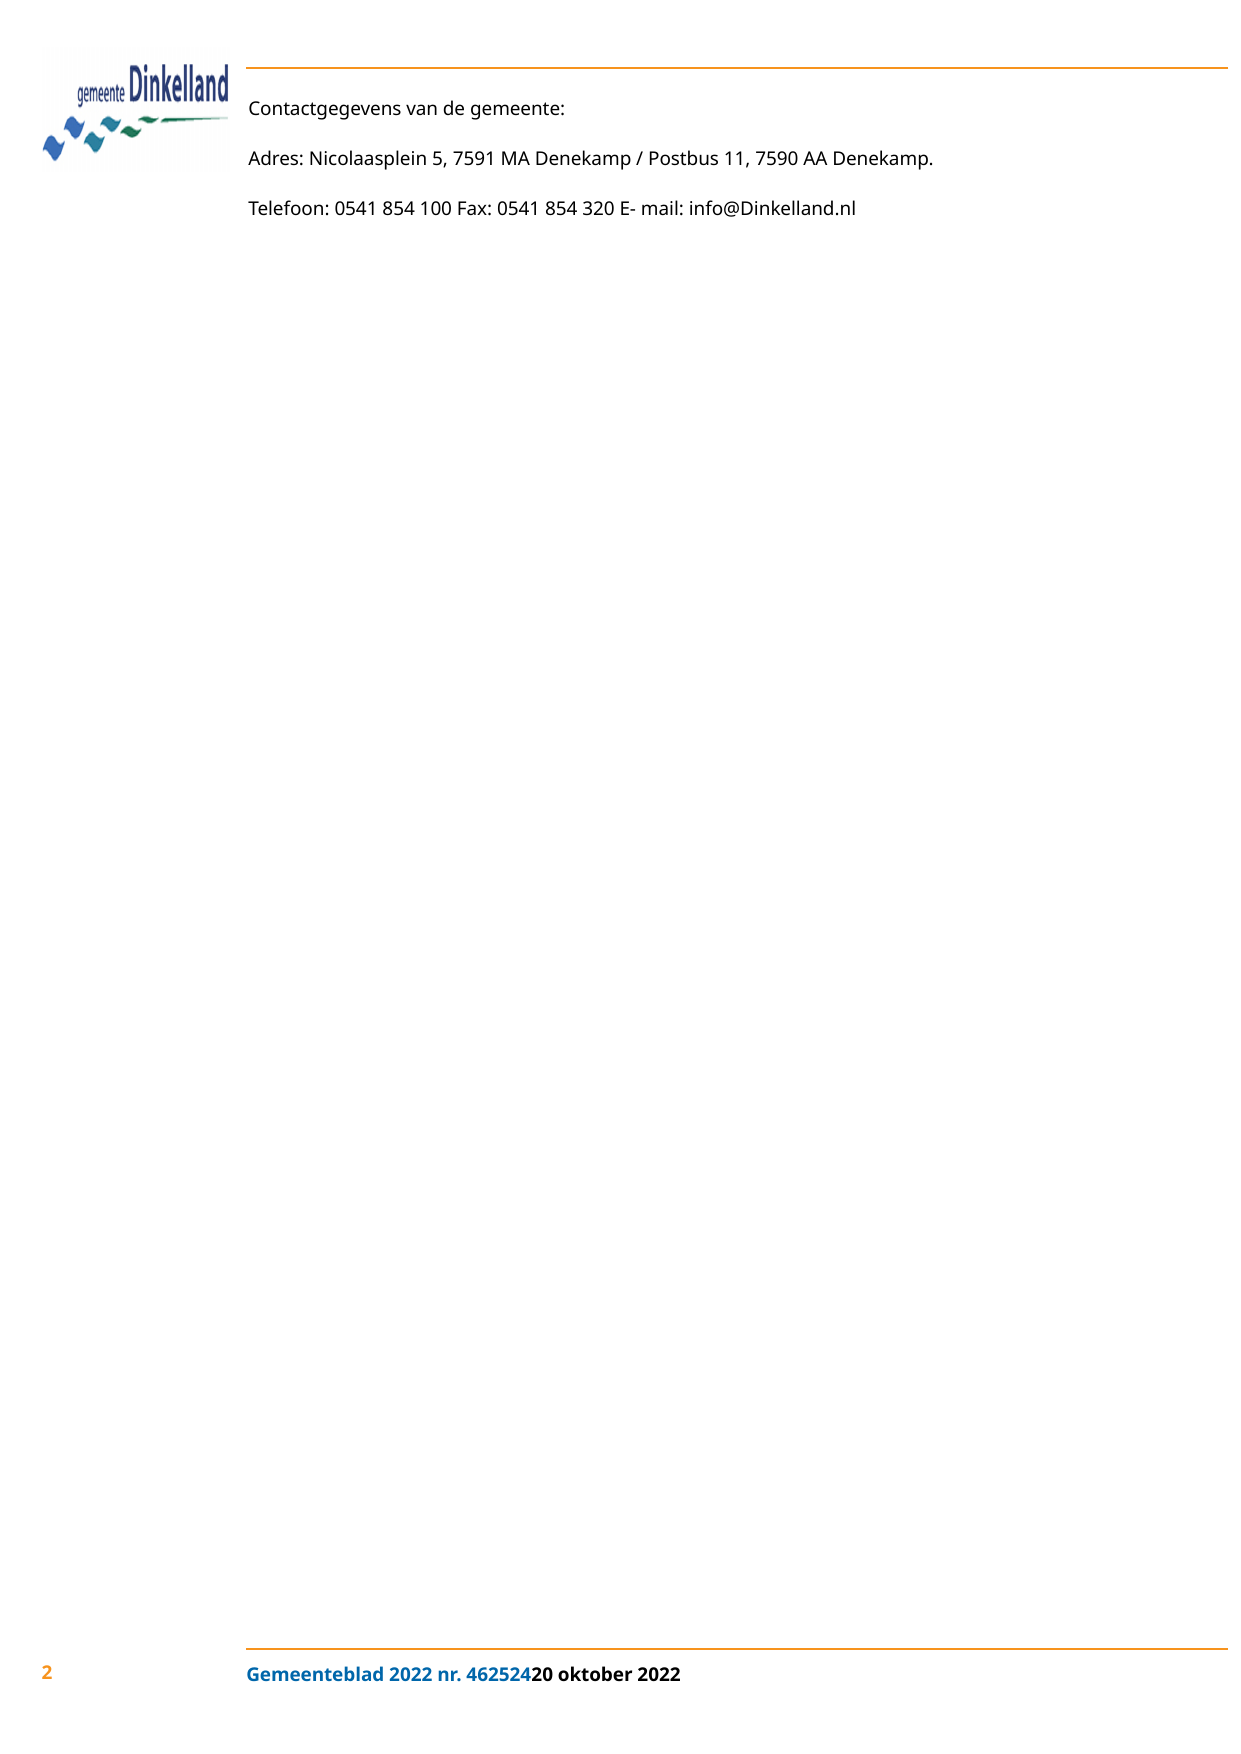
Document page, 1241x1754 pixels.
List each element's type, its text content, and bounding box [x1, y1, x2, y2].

text Telefoon: 0541 854 100 Fax: 0541 854 320 E- mail: info@Dinkelland.nl [248, 196, 1152, 221]
text Adres: Nicolaasplein 5, 7591 MA Denekamp / Postbus 11, 7590 AA Denekamp. [248, 145, 1152, 171]
picture [41, 47, 231, 172]
text Contactgegevens van de gemeente: [248, 95, 1152, 121]
